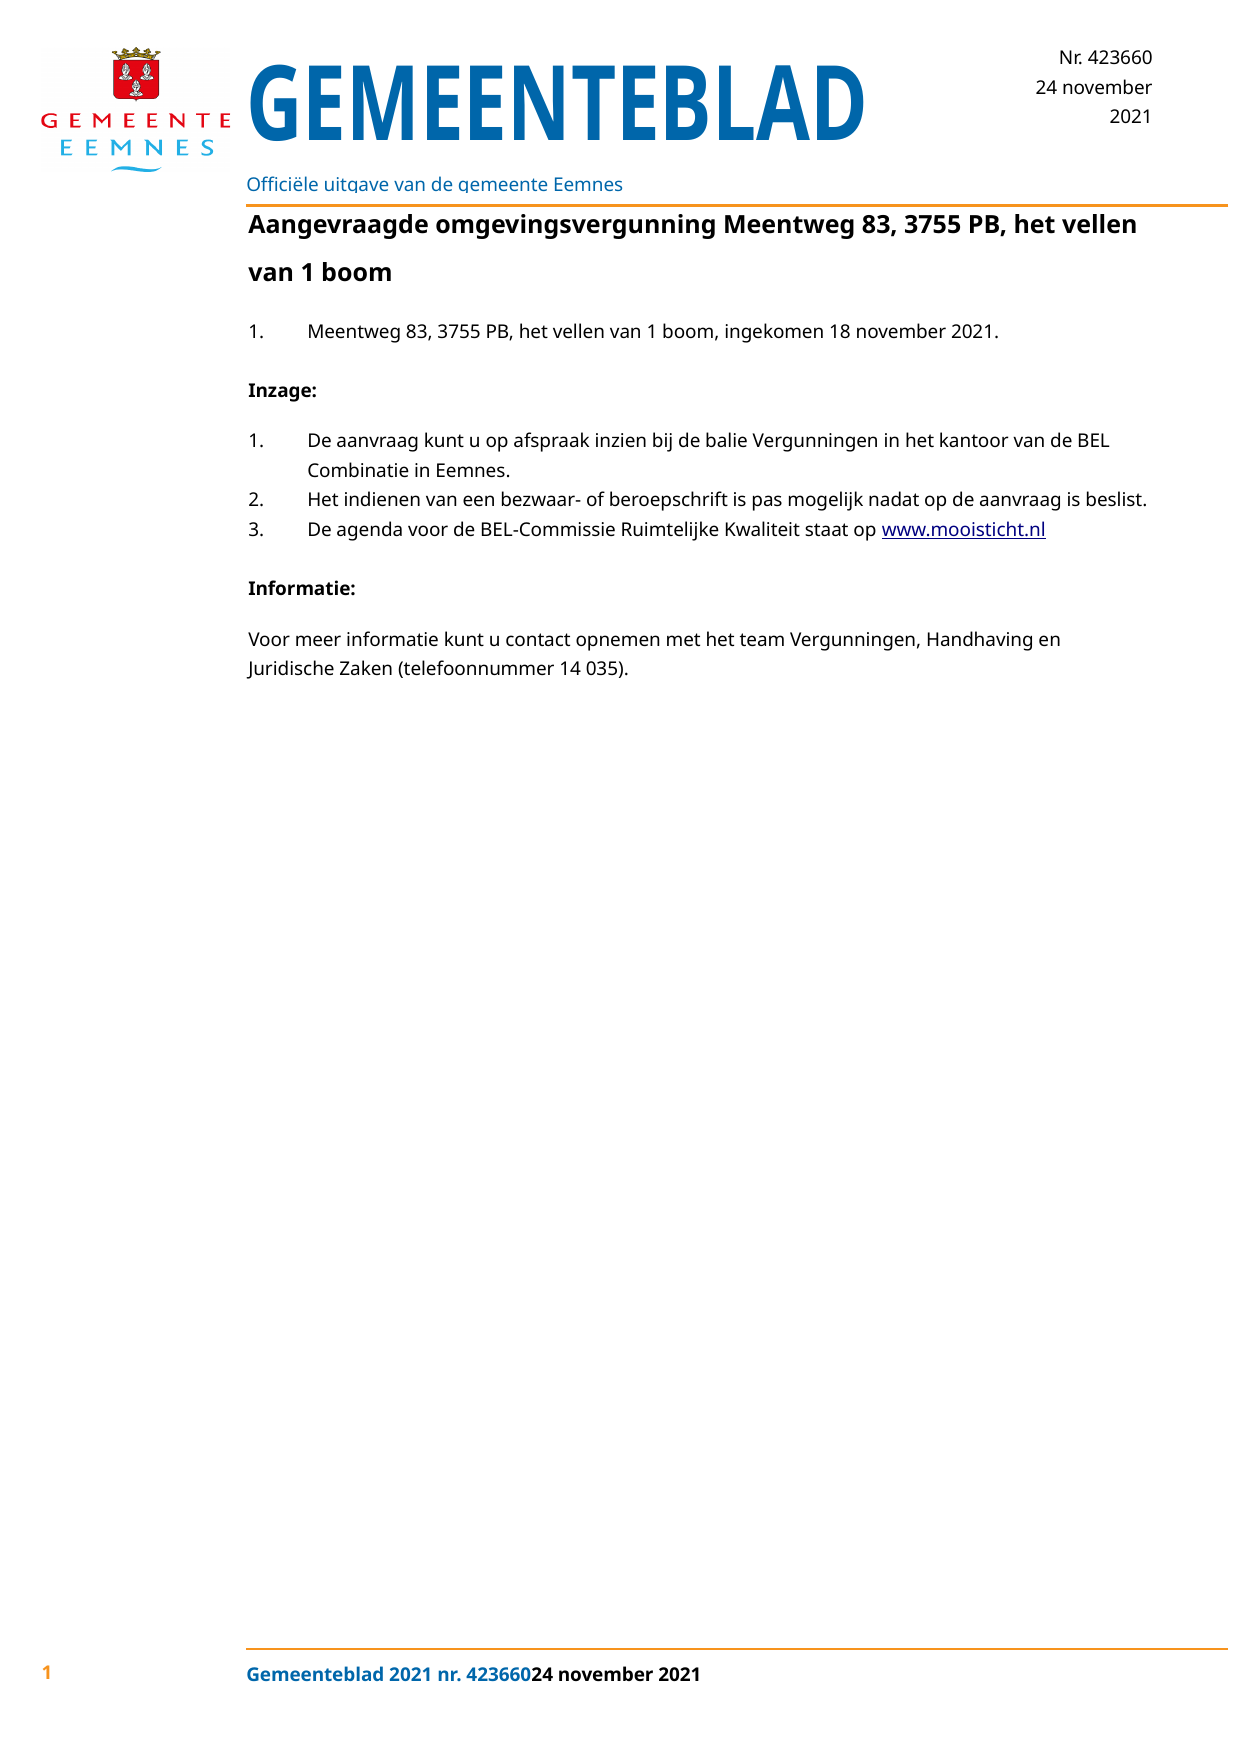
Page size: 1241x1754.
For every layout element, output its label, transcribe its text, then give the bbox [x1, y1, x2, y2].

text Voor meer informatie kunt u contact opnemen met het team Vergunningen, Handhaving en Juridische Zaken (telefoonnummer 14 035). [248, 626, 1152, 681]
list De aanvraag kunt u op afspraak inzien bij de balie Vergunningen in het kantoor van de BEL Combinatie in Eemnes. [248, 427, 1152, 483]
list Meentweg 83, 3755 PB, het vellen van 1 boom, ingekomen 18 november 2021. [248, 318, 1152, 344]
picture [41, 47, 231, 172]
text Aangevraagde omgevingsvergunning Meentweg 83, 3755 PB, het vellen van 1 boom [248, 207, 1152, 288]
list De agenda voor de BEL-Commissie Ruimtelijke Kwaliteit staat op www.mooisticht.nl [248, 516, 1152, 542]
text Informatie: [248, 575, 1152, 601]
list Het indienen van een bezwaar- of beroepschrift is pas mogelijk nadat op de aanvraag is beslist. [248, 487, 1152, 512]
text Inzage: [248, 377, 1152, 403]
